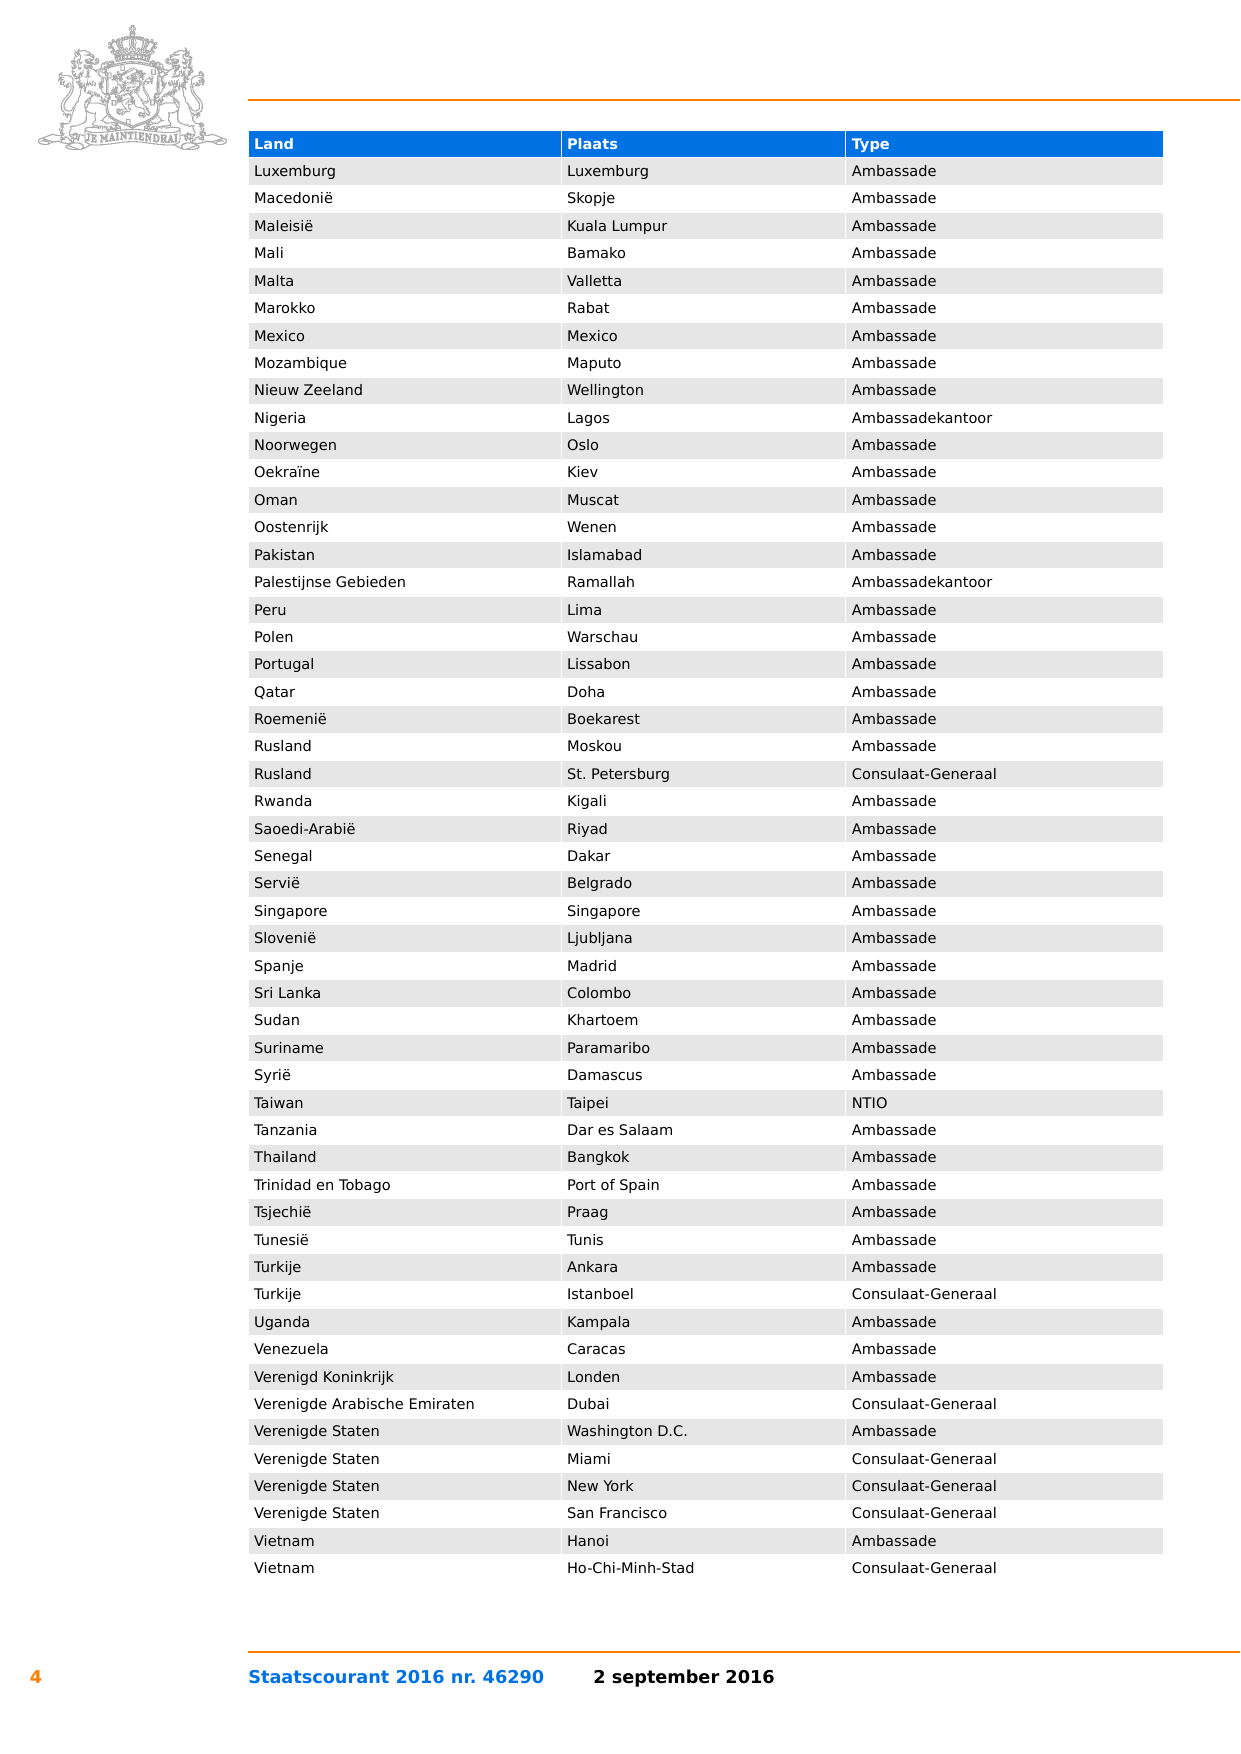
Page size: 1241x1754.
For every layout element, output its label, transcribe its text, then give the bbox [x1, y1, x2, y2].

table_cell Polen [249, 624, 561, 650]
table_cell Bangkok [562, 1145, 845, 1171]
table_cell Luxemburg [249, 158, 561, 185]
table_cell Ambassade [846, 158, 1163, 185]
table_cell Pakistan [249, 542, 561, 568]
table_cell Ambassade [846, 542, 1163, 568]
table_cell Tunesië [249, 1227, 561, 1253]
table_cell Kigali [562, 789, 845, 815]
table_cell Warschau [562, 624, 845, 650]
table_cell Servië [249, 871, 561, 897]
table_cell Sri Lanka [249, 980, 561, 1007]
table_cell Syrië [249, 1063, 561, 1089]
table_cell Ambassade [846, 1063, 1163, 1089]
table_cell Ambassade [846, 1008, 1163, 1034]
table_cell Maputo [562, 350, 845, 376]
table_cell Marokko [249, 295, 561, 322]
table_cell Palestijnse Gebieden [249, 569, 561, 596]
table_cell Ambassade [846, 706, 1163, 733]
table_cell Ambassade [846, 871, 1163, 897]
table_cell Ambassade [846, 432, 1163, 459]
table_cell Miami [562, 1446, 845, 1472]
table_cell Kampala [562, 1309, 845, 1335]
table_cell Dubai [562, 1391, 845, 1417]
table_cell NTIO [846, 1090, 1163, 1116]
table_cell Ambassade [846, 295, 1163, 322]
table_cell Caracas [562, 1336, 845, 1363]
table_cell Consulaat-Generaal [846, 761, 1163, 787]
table_cell Ambassade [846, 843, 1163, 869]
table_cell Skopje [562, 186, 845, 212]
table_cell Consulaat-Generaal [846, 1282, 1163, 1308]
table_cell Ambassade [846, 1145, 1163, 1171]
table_cell Sudan [249, 1008, 561, 1034]
table_cell Ljubljana [562, 925, 845, 952]
table_cell Belgrado [562, 871, 845, 897]
table_cell Vietnam [249, 1556, 561, 1582]
table_cell Ambassadekantoor [846, 569, 1163, 596]
table_cell Islamabad [562, 542, 845, 568]
table_cell Rusland [249, 761, 561, 787]
table_cell Ambassade [846, 1172, 1163, 1198]
table_cell Taiwan [249, 1090, 561, 1116]
table_cell Consulaat-Generaal [846, 1473, 1163, 1500]
table_cell Ambassade [846, 487, 1163, 513]
table_cell Tanzania [249, 1117, 561, 1143]
table_cell Ambassade [846, 925, 1163, 952]
table_cell Ambassade [846, 679, 1163, 705]
table_cell Dar es Salaam [562, 1117, 845, 1143]
table_cell Riyad [562, 816, 845, 842]
table_cell New York [562, 1473, 845, 1500]
table_cell Ambassade [846, 1364, 1163, 1390]
table_cell Khartoem [562, 1008, 845, 1034]
table_cell Ambassade [846, 186, 1163, 212]
table_cell Turkije [249, 1282, 561, 1308]
table_cell Valletta [562, 268, 845, 294]
table_cell Ambassade [846, 1336, 1163, 1363]
table_cell Oman [249, 487, 561, 513]
table_cell Spanje [249, 953, 561, 979]
table_cell Senegal [249, 843, 561, 869]
table_cell Ambassade [846, 323, 1163, 349]
table_cell Ambassade [846, 1528, 1163, 1554]
table_cell Ramallah [562, 569, 845, 596]
table_cell Venezuela [249, 1336, 561, 1363]
table_cell Ambassade [846, 624, 1163, 650]
table_cell Nigeria [249, 405, 561, 431]
table_cell Saoedi-Arabië [249, 816, 561, 842]
table_cell Roemenië [249, 706, 561, 733]
table_cell Muscat [562, 487, 845, 513]
table_cell Portugal [249, 651, 561, 678]
table_cell Ambassade [846, 1419, 1163, 1445]
table_cell Ambassade [846, 460, 1163, 486]
table_cell Verenigd Koninkrijk [249, 1364, 561, 1390]
table_cell Qatar [249, 679, 561, 705]
table_cell Boekarest [562, 706, 845, 733]
table_cell Taipei [562, 1090, 845, 1116]
table_cell Vietnam [249, 1528, 561, 1554]
table_header Land [249, 131, 561, 157]
table_cell Ambassade [846, 651, 1163, 678]
table_cell Ambassade [846, 350, 1163, 376]
table_cell Verenigde Staten [249, 1473, 561, 1500]
table_cell Hanoi [562, 1528, 845, 1554]
table_cell Washington D.C. [562, 1419, 845, 1445]
table_cell Oekraïne [249, 460, 561, 486]
table_cell Damascus [562, 1063, 845, 1089]
table_cell Ambassade [846, 980, 1163, 1007]
table_cell Mexico [562, 323, 845, 349]
picture [38, 25, 227, 150]
table_cell Suriname [249, 1035, 561, 1061]
table_cell Ambassade [846, 268, 1163, 294]
table_cell Wenen [562, 515, 845, 541]
table_cell Ambassade [846, 1227, 1163, 1253]
table_cell Ambassade [846, 1309, 1163, 1335]
table_header Type [846, 131, 1163, 157]
table_cell Lissabon [562, 651, 845, 678]
table_cell Singapore [562, 898, 845, 924]
table_cell Istanboel [562, 1282, 845, 1308]
table_header Plaats [562, 131, 845, 157]
table_cell Macedonië [249, 186, 561, 212]
table_cell Praag [562, 1199, 845, 1226]
table_cell Rwanda [249, 789, 561, 815]
table_cell Londen [562, 1364, 845, 1390]
table_cell Bamako [562, 241, 845, 267]
table_cell Ambassade [846, 241, 1163, 267]
table_cell Ambassade [846, 898, 1163, 924]
table_cell Oostenrijk [249, 515, 561, 541]
table_cell Lima [562, 597, 845, 623]
table_cell Ambassade [846, 597, 1163, 623]
table_cell Ambassade [846, 515, 1163, 541]
table_cell Moskou [562, 734, 845, 760]
table_cell Lagos [562, 405, 845, 431]
table_cell Ankara [562, 1254, 845, 1281]
table_cell Maleisië [249, 213, 561, 239]
table_cell Ho-Chi-Minh-Stad [562, 1556, 845, 1582]
table_cell Port of Spain [562, 1172, 845, 1198]
table_cell Colombo [562, 980, 845, 1007]
table_cell Dakar [562, 843, 845, 869]
table_cell Peru [249, 597, 561, 623]
table_cell Noorwegen [249, 432, 561, 459]
table_cell Ambassade [846, 1035, 1163, 1061]
table_cell Uganda [249, 1309, 561, 1335]
table_cell Mozambique [249, 350, 561, 376]
table_cell Ambassade [846, 816, 1163, 842]
table_cell Mali [249, 241, 561, 267]
table_cell Tunis [562, 1227, 845, 1253]
table_cell Ambassadekantoor [846, 405, 1163, 431]
table_cell Ambassade [846, 1117, 1163, 1143]
table_cell Ambassade [846, 213, 1163, 239]
table_cell San Francisco [562, 1501, 845, 1527]
table_cell Slovenië [249, 925, 561, 952]
table_cell Ambassade [846, 1254, 1163, 1281]
table_cell Nieuw Zeeland [249, 378, 561, 404]
table_cell Consulaat-Generaal [846, 1556, 1163, 1582]
table_cell Consulaat-Generaal [846, 1391, 1163, 1417]
table_cell Thailand [249, 1145, 561, 1171]
table_cell Doha [562, 679, 845, 705]
table_cell Ambassade [846, 734, 1163, 760]
table_cell Rabat [562, 295, 845, 322]
table_cell Ambassade [846, 953, 1163, 979]
table_cell Mexico [249, 323, 561, 349]
table_cell Ambassade [846, 1199, 1163, 1226]
table_cell Singapore [249, 898, 561, 924]
table_cell Kiev [562, 460, 845, 486]
table_cell St. Petersburg [562, 761, 845, 787]
table_cell Oslo [562, 432, 845, 459]
table_cell Tsjechië [249, 1199, 561, 1226]
table_cell Paramaribo [562, 1035, 845, 1061]
table_cell Kuala Lumpur [562, 213, 845, 239]
table_cell Malta [249, 268, 561, 294]
table_cell Madrid [562, 953, 845, 979]
table_cell Ambassade [846, 378, 1163, 404]
table_cell Verenigde Staten [249, 1501, 561, 1527]
table_cell Consulaat-Generaal [846, 1501, 1163, 1527]
table_cell Verenigde Staten [249, 1446, 561, 1472]
table_cell Consulaat-Generaal [846, 1446, 1163, 1472]
table_cell Rusland [249, 734, 561, 760]
table_cell Trinidad en Tobago [249, 1172, 561, 1198]
table_cell Wellington [562, 378, 845, 404]
table_cell Ambassade [846, 789, 1163, 815]
table_cell Verenigde Arabische Emiraten [249, 1391, 561, 1417]
table_cell Verenigde Staten [249, 1419, 561, 1445]
table_cell Luxemburg [562, 158, 845, 185]
table_cell Turkije [249, 1254, 561, 1281]
